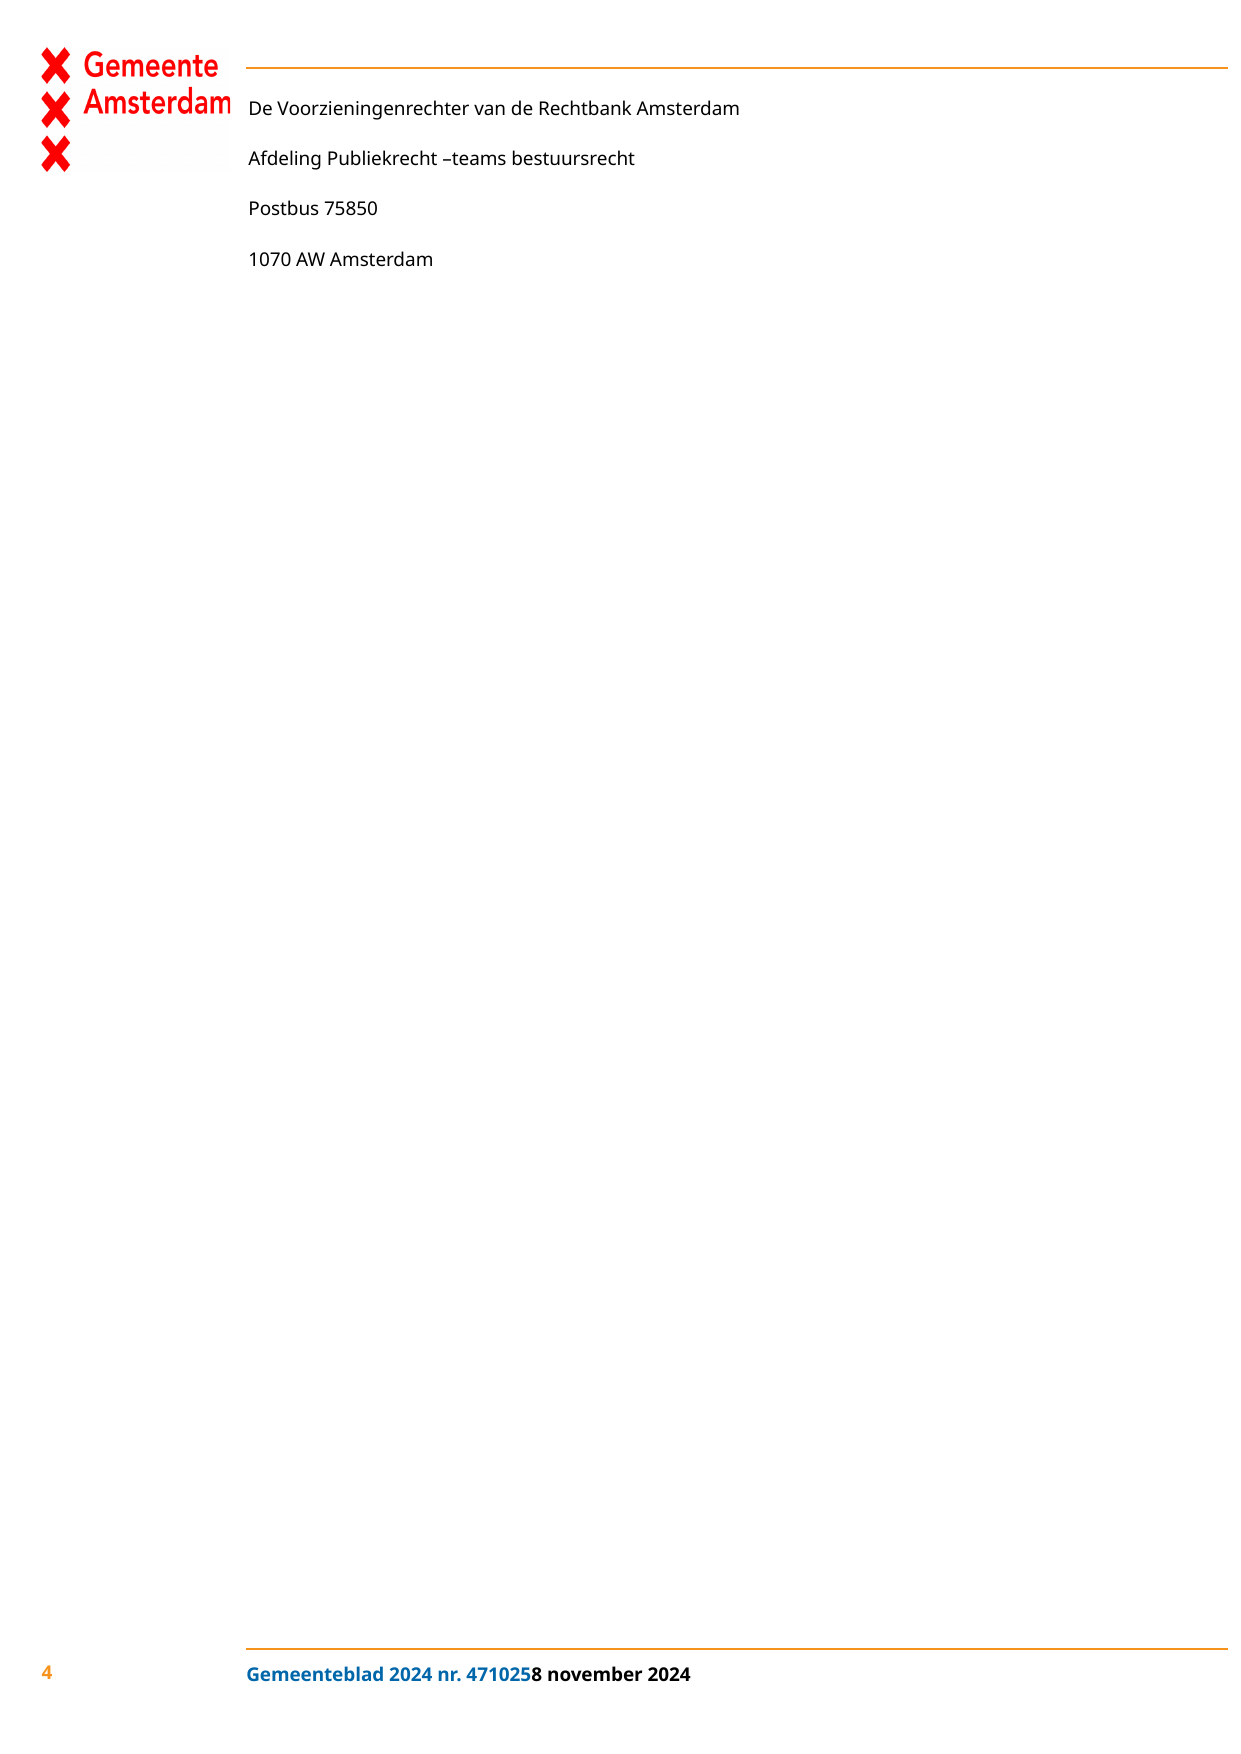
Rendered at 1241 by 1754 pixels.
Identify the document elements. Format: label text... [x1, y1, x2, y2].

text De Voorzieningenrechter van de Rechtbank Amsterdam [248, 95, 1152, 121]
picture [41, 47, 231, 172]
text Postbus 75850 [248, 196, 1152, 221]
text 1070 AW Amsterdam [248, 246, 1152, 272]
text Afdeling Publiekrecht –teams bestuursrecht [248, 145, 1152, 171]
